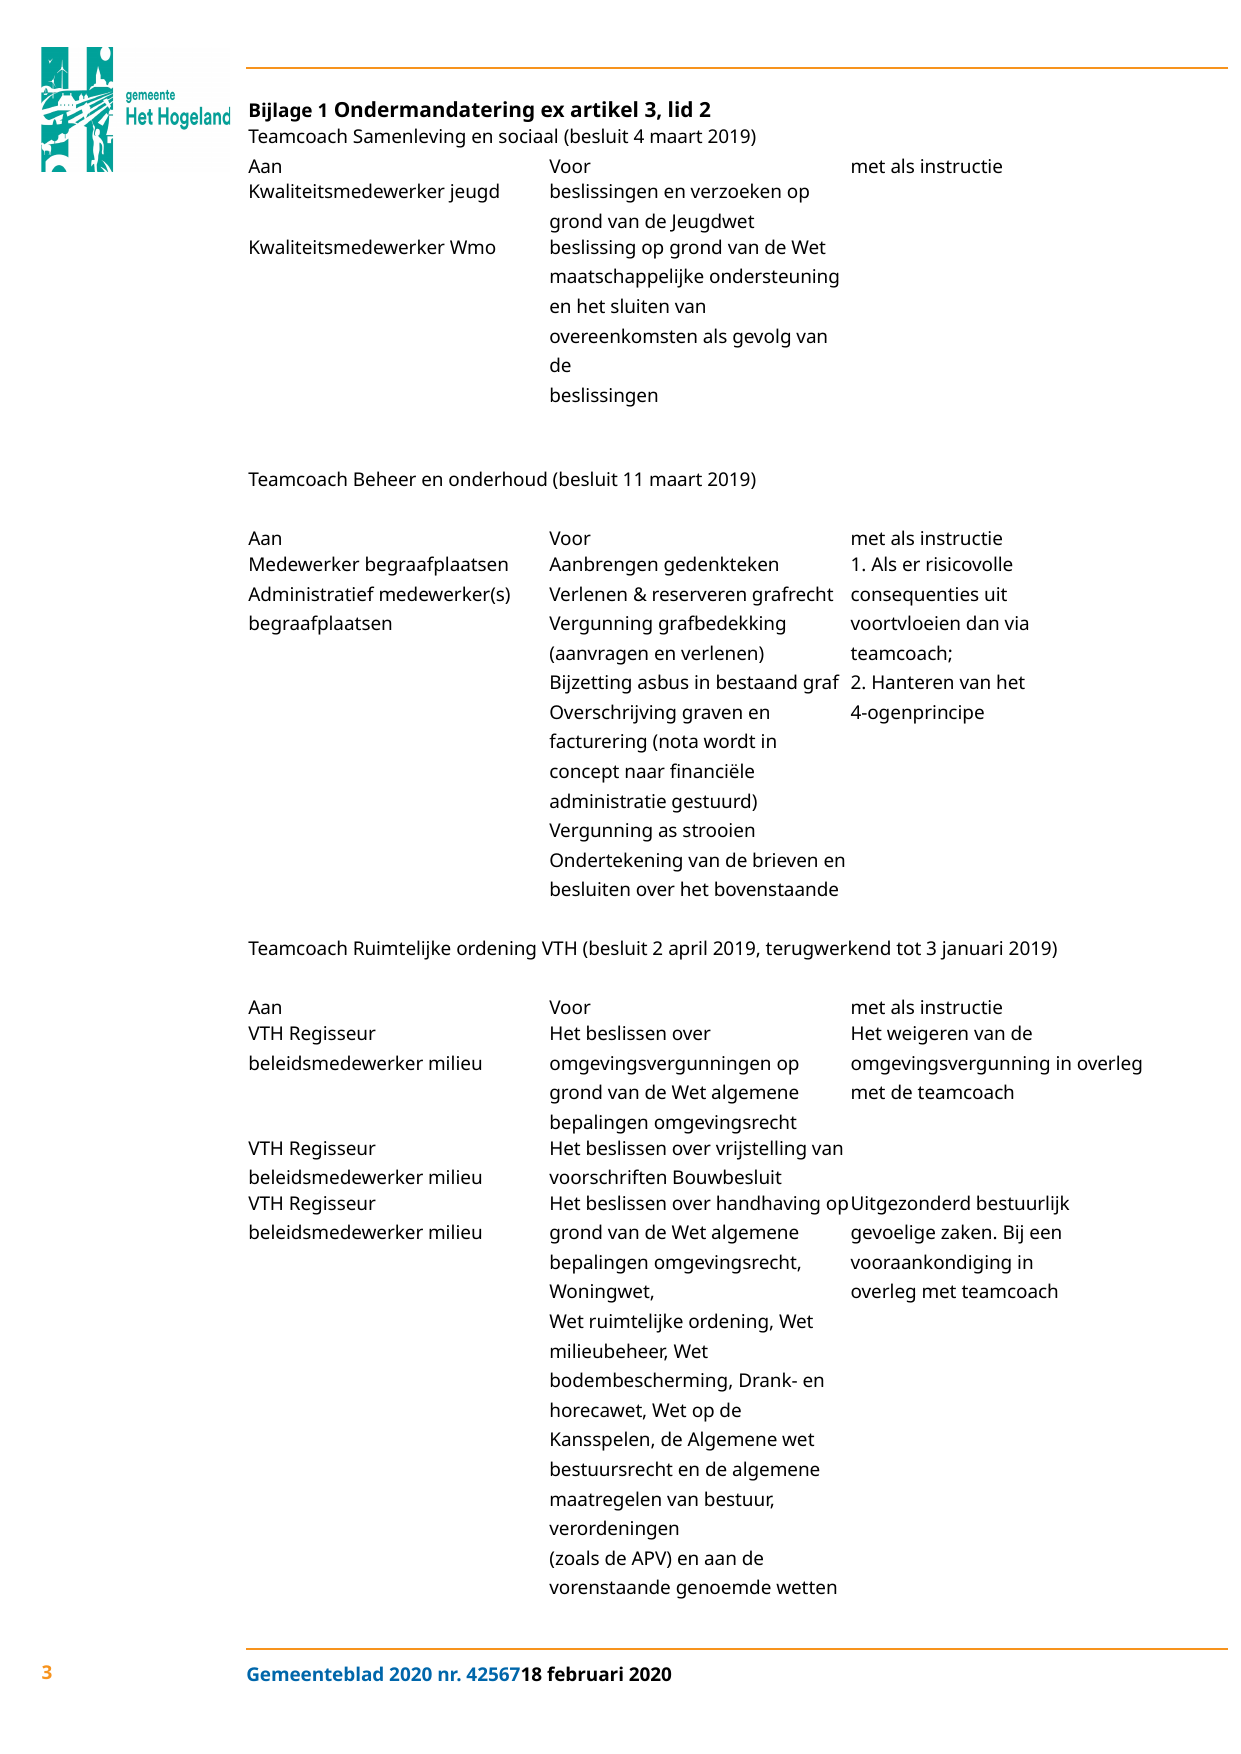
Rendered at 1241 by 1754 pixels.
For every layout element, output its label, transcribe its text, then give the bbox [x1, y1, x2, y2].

table_cell VTH Regisseur beleidsmedewerker milieu [248, 1190, 549, 1600]
table_cell [850, 234, 1152, 408]
table_cell VTH Regisseur beleidsmedewerker milieu [248, 1020, 549, 1135]
table_cell [850, 179, 1152, 234]
table_cell Het beslissen over vrijstelling van voorschriften Bouwbesluit [549, 1135, 850, 1190]
text Bijlage 1 Ondermandatering ex artikel 3, lid 2 [248, 95, 1152, 123]
table_header met als instructie [850, 995, 1152, 1020]
table_cell 1. Als er risicovolle consequenties uit voortvloeien dan via teamcoach; 2. Hanteren van het 4-ogenprincipe [850, 551, 1152, 902]
table_cell [549, 408, 850, 433]
table_cell VTH Regisseur beleidsmedewerker milieu [248, 1135, 549, 1190]
table_cell Kwaliteitsmedewerker Wmo [248, 234, 549, 408]
table_cell Aanbrengen gedenkteken Verlenen & reserveren grafrecht Vergunning grafbedekking (aanvragen en verlenen) Bijzetting asbus in bestaand graf Overschrijving graven en facturering (nota wordt in concept naar financiële administratie gestuurd) Vergunning as strooien Ondertekening van de brieven en besluiten over het bovenstaande [549, 551, 850, 902]
table_cell Kwaliteitsmedewerker jeugd [248, 179, 549, 234]
table_cell [850, 408, 1152, 433]
table_header Voor [549, 526, 850, 551]
table_cell [850, 1135, 1152, 1190]
text Teamcoach Beheer en onderhoud (besluit 11 maart 2019) [248, 466, 1152, 492]
table_cell Het weigeren van de omgevingsvergunning in overleg met de teamcoach [850, 1020, 1152, 1135]
table_header met als instructie [850, 153, 1152, 179]
table_header met als instructie [850, 526, 1152, 551]
table_cell [248, 408, 549, 433]
table_cell beslissingen en verzoeken op grond van de Jeugdwet [549, 179, 850, 234]
table_cell beslissing op grond van de Wet maatschappelijke ondersteuning en het sluiten van overeenkomsten als gevolg van de beslissingen [549, 234, 850, 408]
text Teamcoach Ruimtelijke ordening VTH (besluit 2 april 2019, terugwerkend tot 3 januari 2019) [248, 935, 1152, 961]
table_header Aan [248, 526, 549, 551]
picture [41, 47, 231, 172]
table_cell Het beslissen over handhaving op grond van de Wet algemene bepalingen omgevingsrecht, Woningwet, Wet ruimtelijke ordening, Wet milieubeheer, Wet bodembescherming, Drank- en horecawet, Wet op de Kansspelen, de Algemene wet bestuursrecht en de algemene maatregelen van bestuur, verordeningen (zoals de APV) en aan de vorenstaande genoemde wetten [549, 1190, 850, 1600]
table_header Voor [549, 153, 850, 179]
table_cell Medewerker begraafplaatsen Administratief medewerker(s) begraafplaatsen [248, 551, 549, 902]
table_header Voor [549, 995, 850, 1020]
table_header Aan [248, 153, 549, 179]
table_header Aan [248, 995, 549, 1020]
table_cell Uitgezonderd bestuurlijk gevoelige zaken. Bij een vooraankondiging in overleg met teamcoach [850, 1190, 1152, 1600]
text Teamcoach Samenleving en sociaal (besluit 4 maart 2019) [248, 123, 1152, 149]
table_cell Het beslissen over omgevingsvergunningen op grond van de Wet algemene bepalingen omgevingsrecht [549, 1020, 850, 1135]
